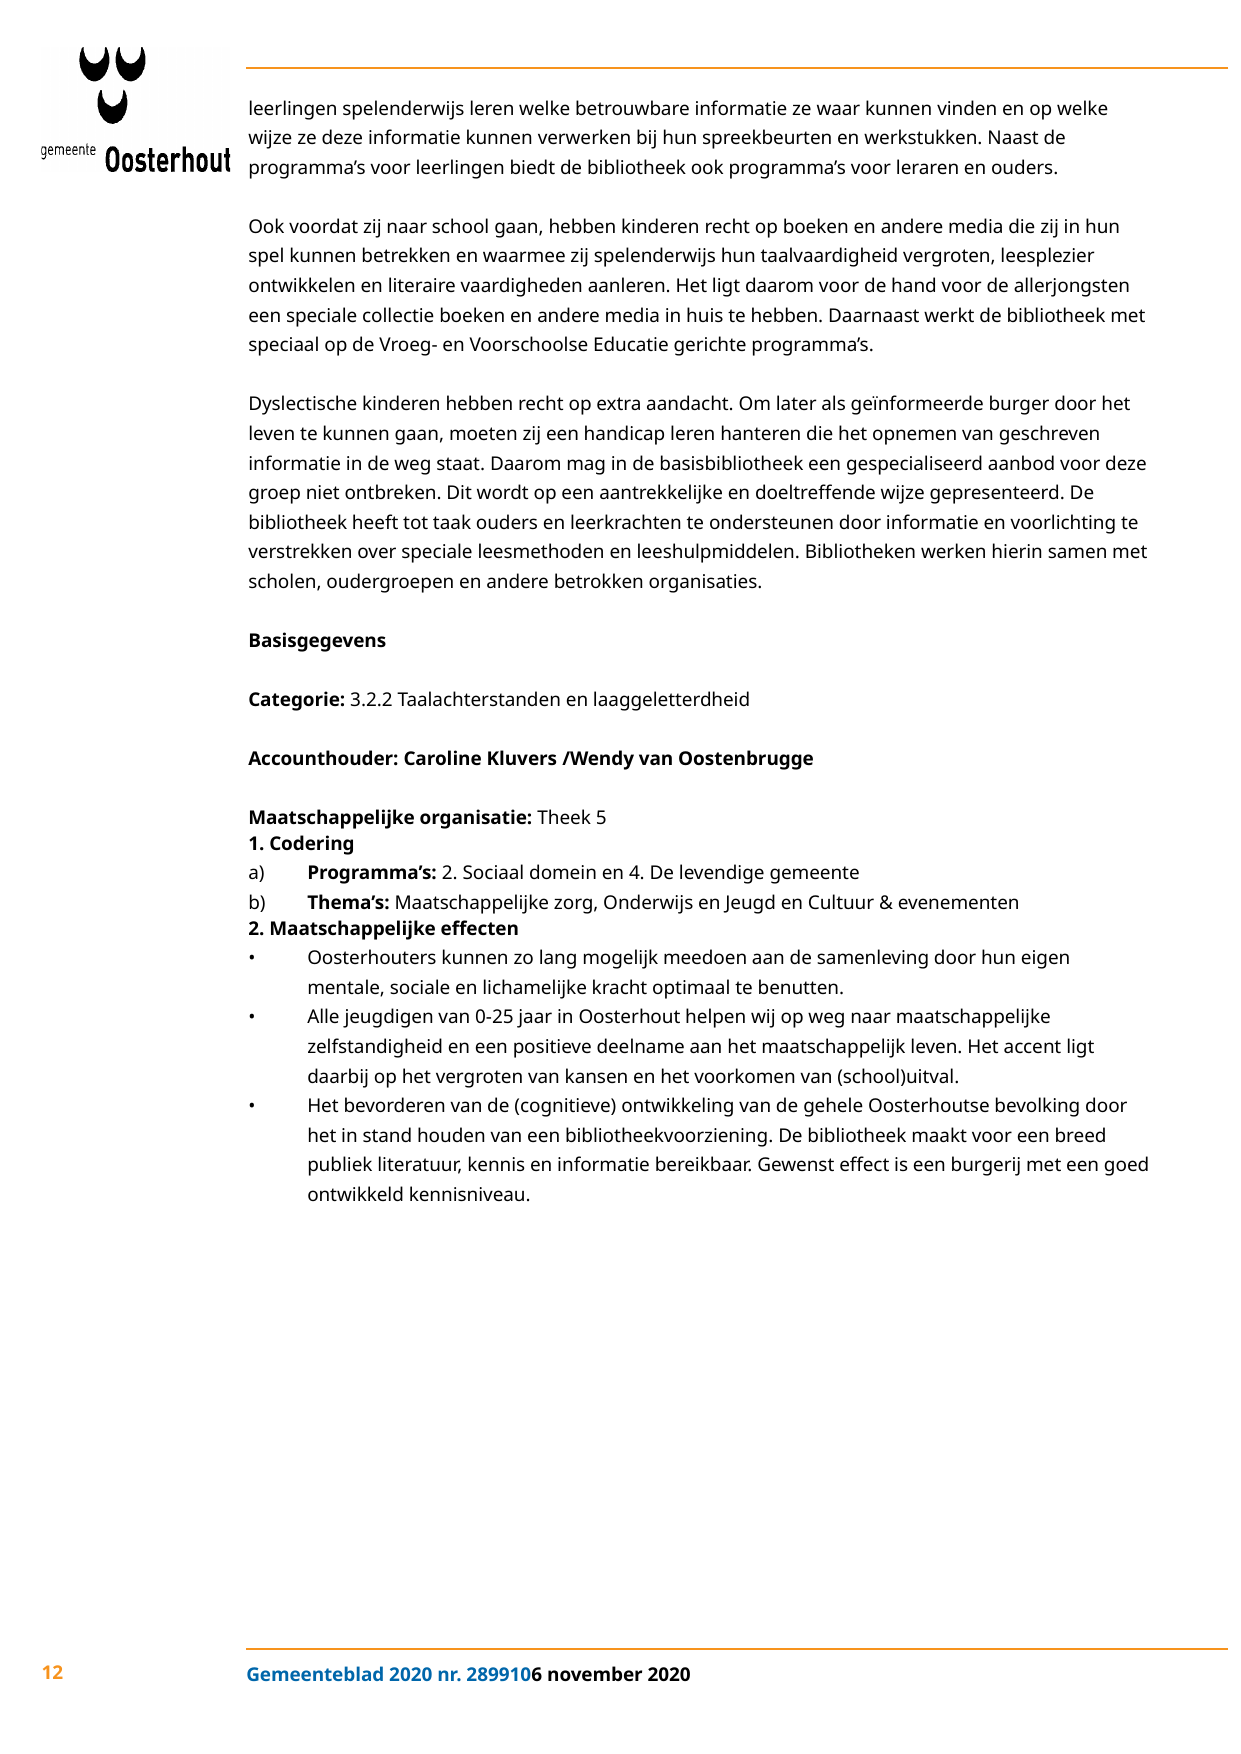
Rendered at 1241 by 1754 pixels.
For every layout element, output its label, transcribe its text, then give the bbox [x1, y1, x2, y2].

table_cell 1. Codering Programma’s: 2. Sociaal domein en 4. De levendige gemeente Thema’s: Maatschappelijke zorg, Onderwijs en Jeugd en Cultuur & evenementen [248, 830, 1152, 915]
picture [41, 47, 231, 172]
table_cell 2. Maatschappelijke effecten Oosterhouters kunnen zo lang mogelijk meedoen aan de samenleving door hun eigen mentale, sociale en lichamelijke kracht optimaal te benutten. Alle jeugdigen van 0-25 jaar in Oosterhout helpen wij op weg naar maatschappelijke zelfstandigheid en een positieve deelname aan het maatschappelijk leven. Het accent ligt daarbij op het vergroten van kansen en het voorkomen van (school)uitval. Het bevorderen van de (cognitieve) ontwikkeling van de gehele Oosterhoutse bevolking door het in stand houden van een bibliotheekvoorziening. De bibliotheek maakt voor een breed publiek literatuur, kennis en informatie bereikbaar. Gewenst effect is een burgerij met een goed ontwikkeld kennisniveau. [248, 915, 1152, 1207]
table_header Basisgegevens Categorie: 3.2.2 Taalachterstanden en laaggeletterdheid Accounthouder: Caroline Kluvers /Wendy van Oostenbrugge Maatschappelijke organisatie: Theek 5 [248, 627, 1152, 830]
table_cell leerlingen spelenderwijs leren welke betrouwbare informatie ze waar kunnen vinden en op welke wijze ze deze informatie kunnen verwerken bij hun spreekbeurten en werkstukken. Naast de programma’s voor leerlingen biedt de bibliotheek ook programma’s voor leraren en ouders. Ook voordat zij naar school gaan, hebben kinderen recht op boeken en andere media die zij in hun spel kunnen betrekken en waarmee zij spelenderwijs hun taalvaardigheid vergroten, leesplezier ontwikkelen en literaire vaardigheden aanleren. Het ligt daarom voor de hand voor de allerjongsten een speciale collectie boeken en andere media in huis te hebben. Daarnaast werkt de bibliotheek met speciaal op de Vroeg- en Voorschoolse Educatie gerichte programma’s. Dyslectische kinderen hebben recht op extra aandacht. Om later als geïnformeerde burger door het leven te kunnen gaan, moeten zij een handicap leren hanteren die het opnemen van geschreven informatie in de weg staat. Daarom mag in de basisbibliotheek een gespecialiseerd aanbod voor deze groep niet ontbreken. Dit wordt op een aantrekkelijke en doeltreffende wijze gepresenteerd. De bibliotheek heeft tot taak ouders en leerkrachten te ondersteunen door informatie en voorlichting te verstrekken over speciale leesmethoden en leeshulpmiddelen. Bibliotheken werken hierin samen met scholen, oudergroepen en andere betrokken organisaties. [248, 95, 1152, 594]
